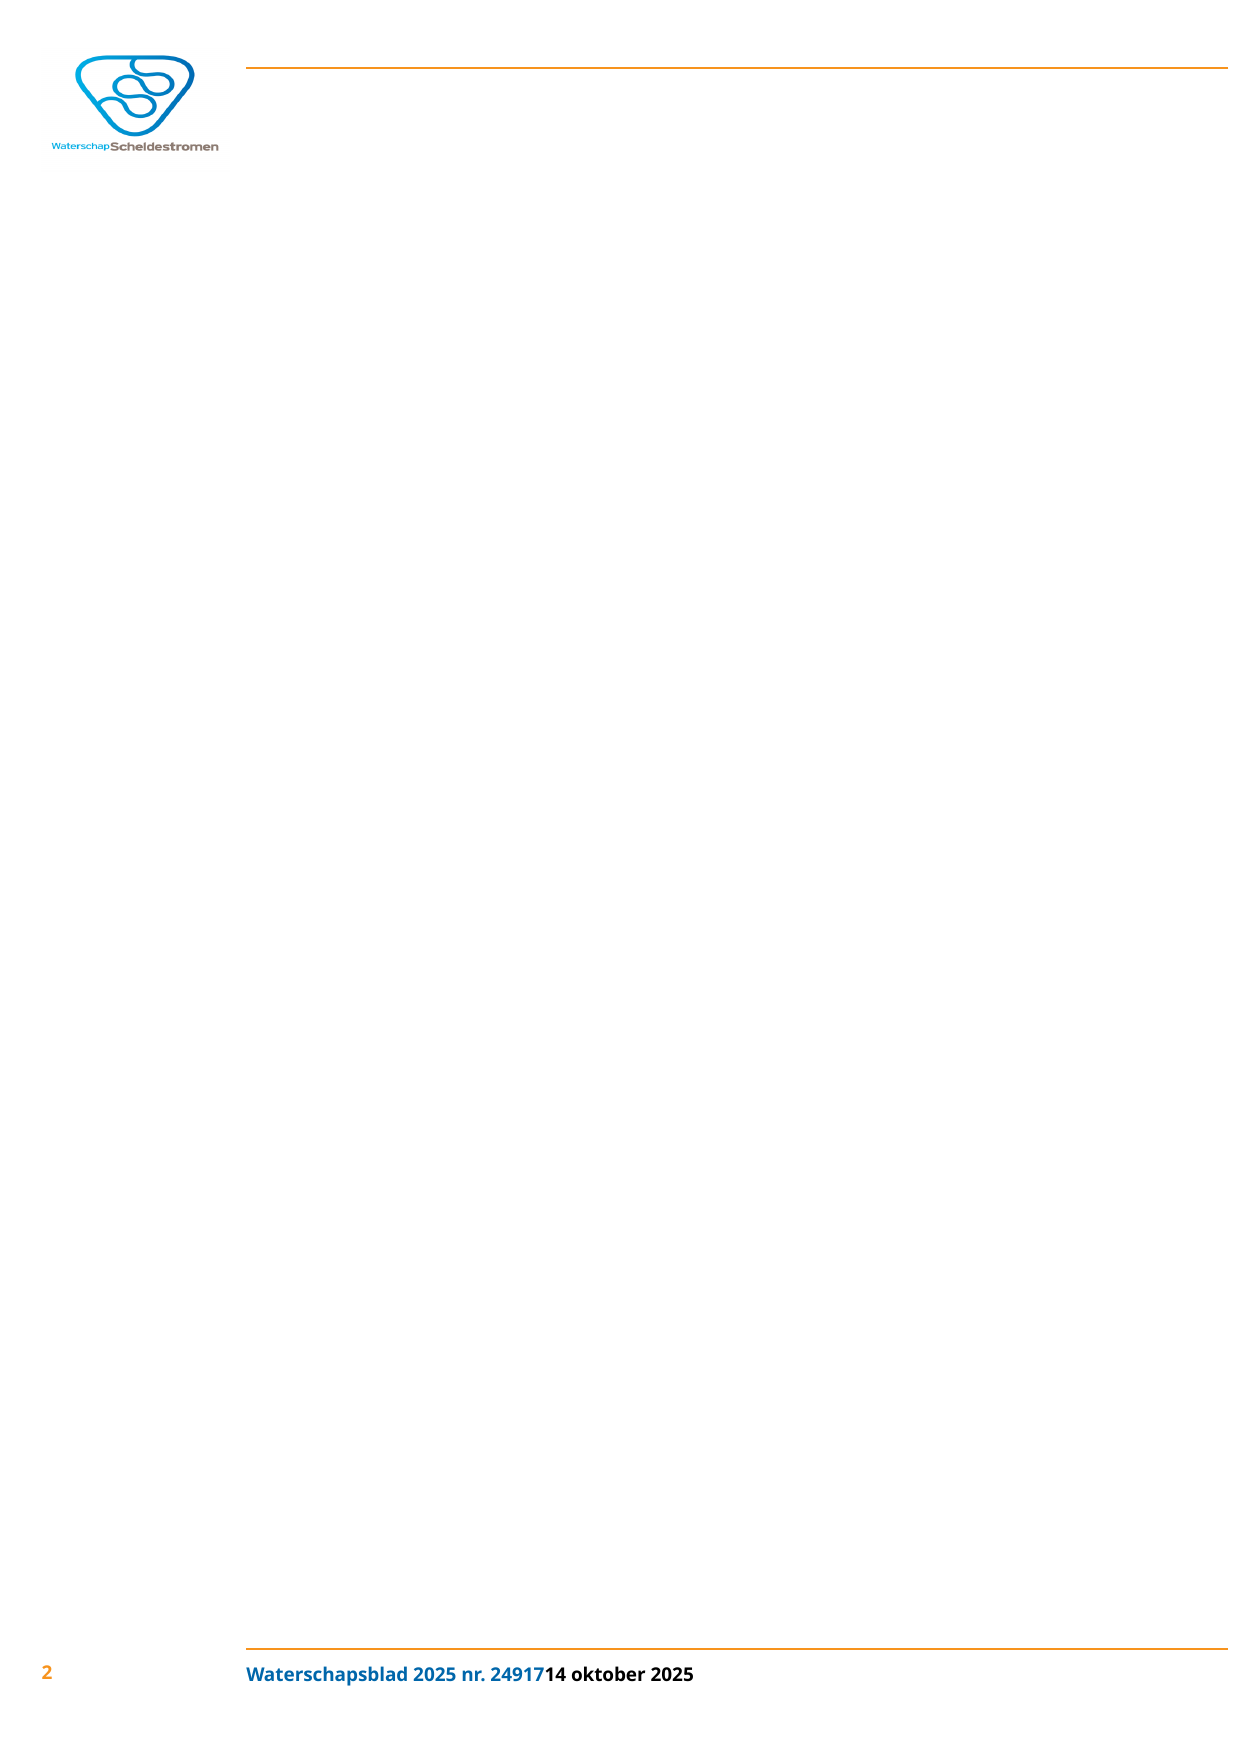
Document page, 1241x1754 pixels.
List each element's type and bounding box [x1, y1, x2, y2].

picture [41, 47, 231, 172]
